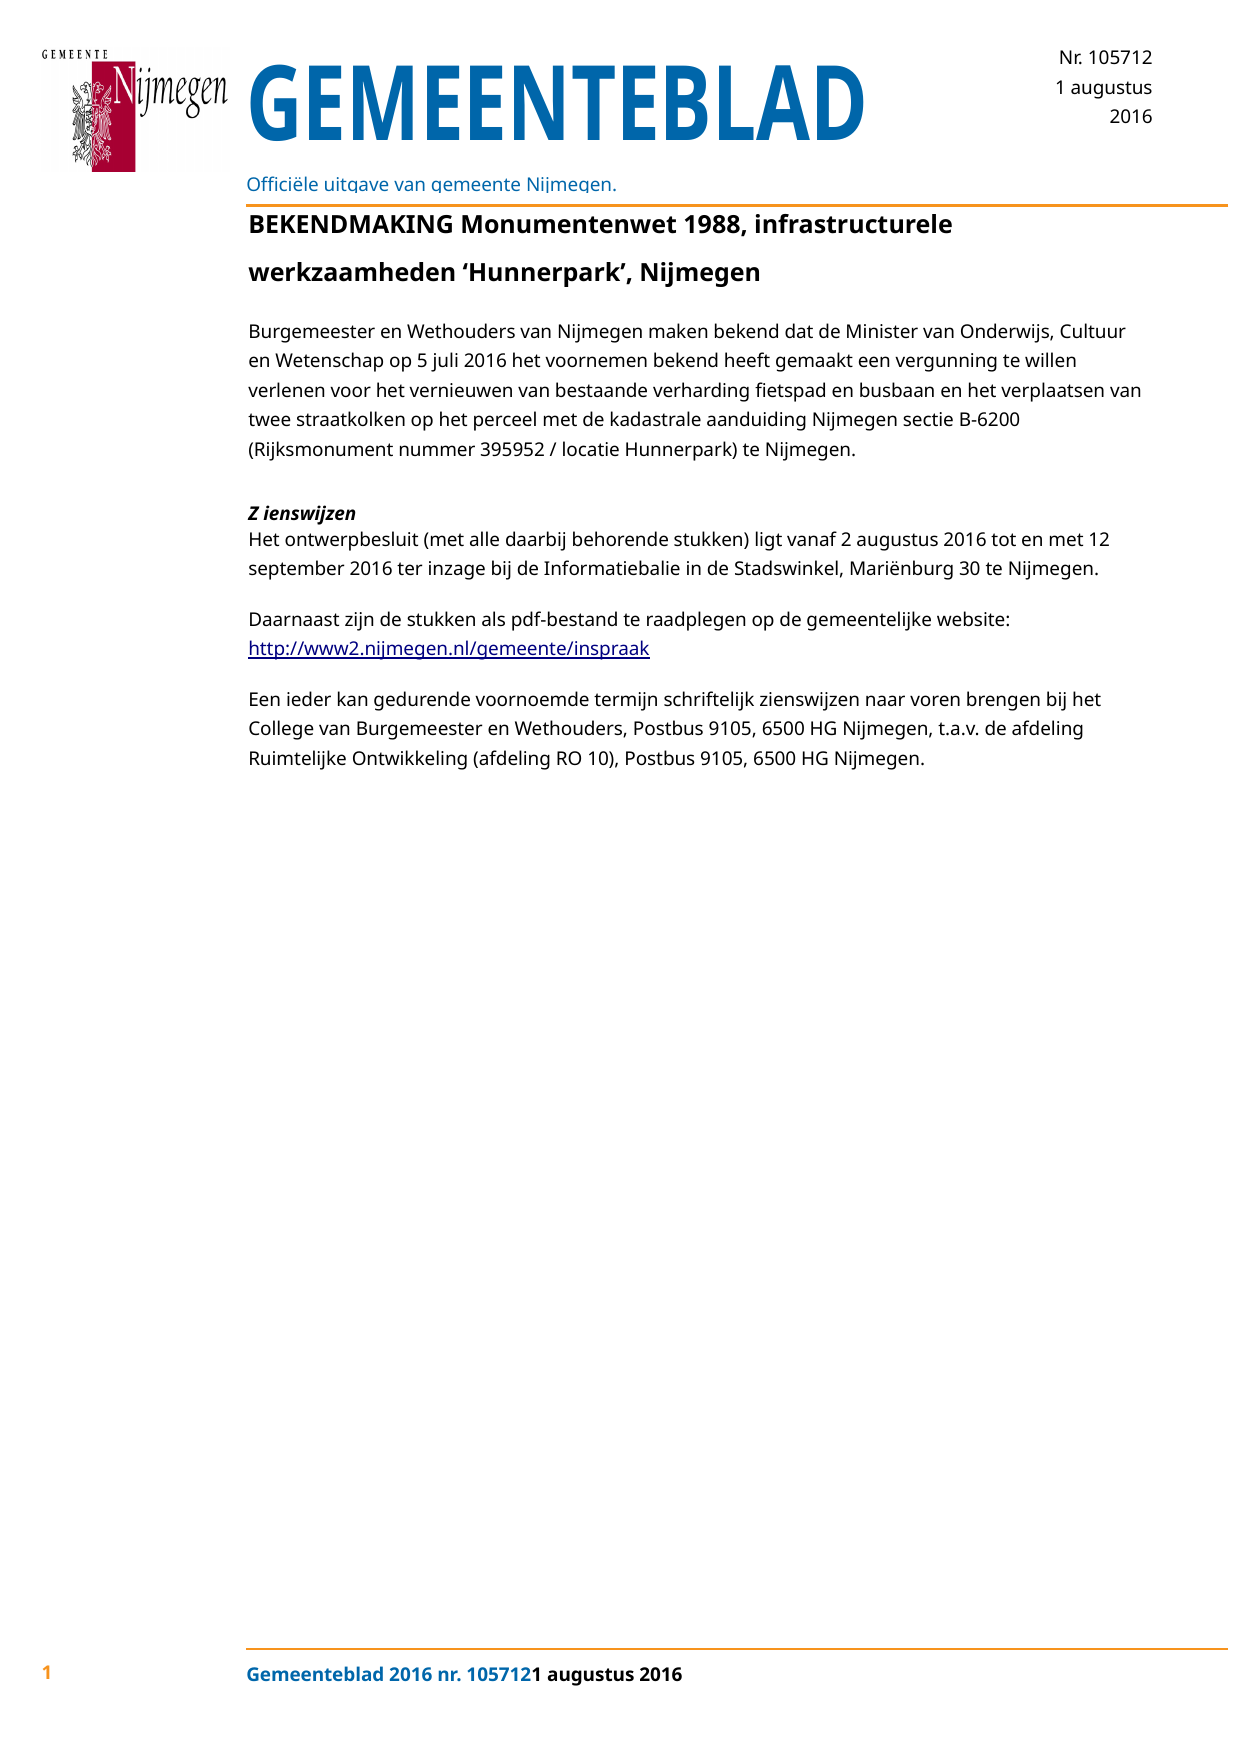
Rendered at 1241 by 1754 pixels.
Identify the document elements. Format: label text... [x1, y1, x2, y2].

text Een ieder kan gedurende voornoemde termijn schriftelijk zienswijzen naar voren brengen bij het College van Burgemeester en Wethouders, Postbus 9105, 6500 HG Nijmegen, t.a.v. de afdeling Ruimtelijke Ontwikkeling (afdeling RO 10), Postbus 9105, 6500 HG Nijmegen. [248, 686, 1152, 771]
text Z ienswijzen [248, 500, 1152, 526]
text Daarnaast zijn de stukken als pdf-bestand te raadplegen op de gemeentelijke website: http://www2.nijmegen.nl/gemeente/inspraak [248, 606, 1152, 661]
text Het ontwerpbesluit (met alle daarbij behorende stukken) ligt vanaf 2 augustus 2016 tot en met 12 september 2016 ter inzage bij de Informatiebalie in de Stadswinkel, Mariënburg 30 te Nijmegen. [248, 526, 1152, 581]
text BEKENDMAKING Monumentenwet 1988, infrastructurele werkzaamheden ‘Hunnerpark’, Nijmegen [248, 207, 1152, 288]
text Burgemeester en Wethouders van Nijmegen maken bekend dat de Minister van Onderwijs, Cultuur en Wetenschap op 5 juli 2016 het voornemen bekend heeft gemaakt een vergunning te willen verlenen voor het vernieuwen van bestaande verharding fietspad en busbaan en het verplaatsen van twee straatkolken op het perceel met de kadastrale aanduiding Nijmegen sectie B-6200 (Rijksmonument nummer 395952 / locatie Hunnerpark) te Nijmegen. [248, 318, 1152, 462]
picture [41, 47, 231, 172]
